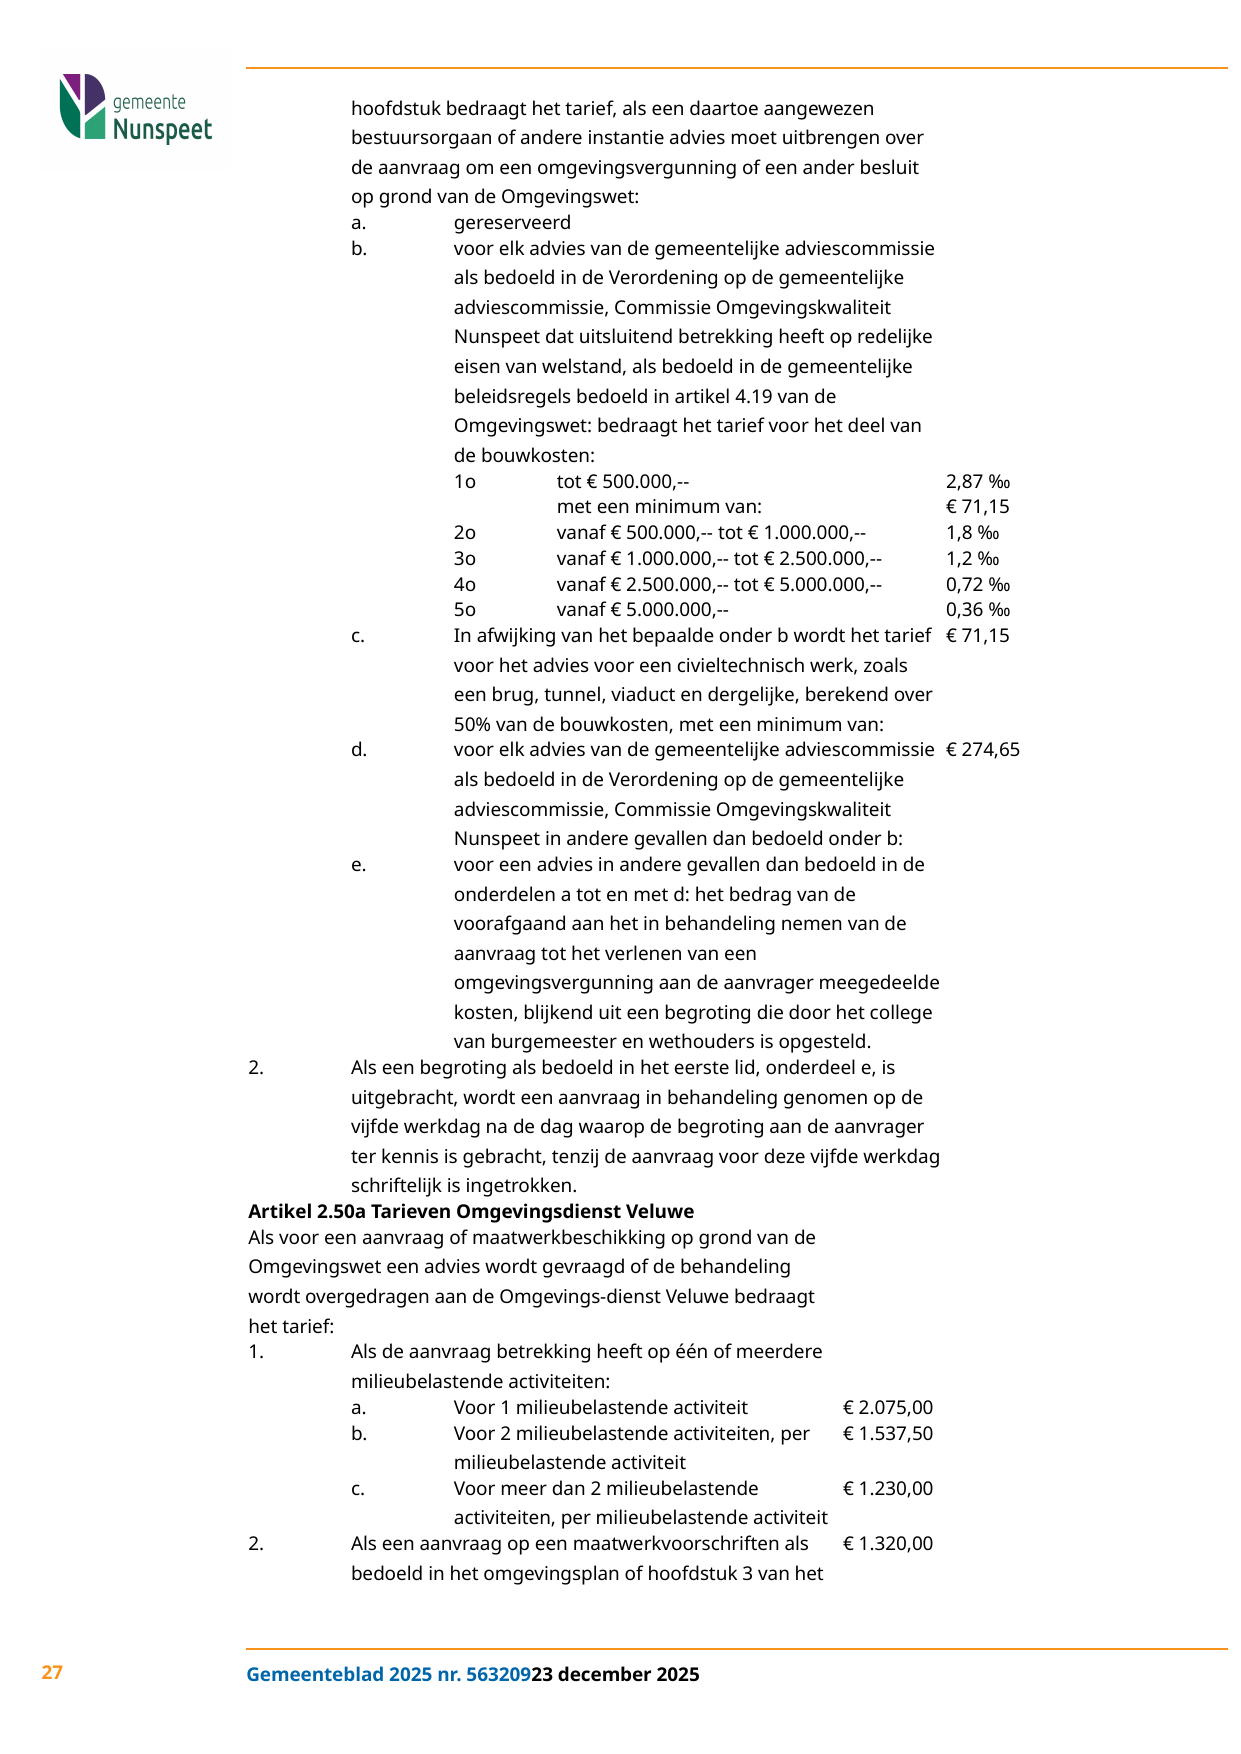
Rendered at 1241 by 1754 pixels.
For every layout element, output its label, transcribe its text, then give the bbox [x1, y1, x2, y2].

table_cell € 71,15 [946, 494, 1152, 519]
table_cell [248, 1420, 351, 1475]
table_cell gereserveerd [454, 209, 740, 235]
table_cell Als een begroting als bedoeld in het eerste lid, onderdeel e, is uitgebracht, wordt een aanvraag in behandeling genomen op de vijfde werkdag na de dag waarop de begroting aan de aanvrager ter kennis is gebracht, tenzij de aanvraag voor deze vijfde werkdag schriftelijk is ingetrokken. [351, 1054, 946, 1198]
table_cell € 1.320,00 [843, 1530, 1152, 1586]
table_cell [351, 596, 454, 622]
table_cell 1,2 ‰ [946, 545, 1152, 571]
picture [41, 47, 231, 172]
table_cell tot € 500.000,-- [557, 468, 946, 493]
table_cell voor elk advies van de gemeentelijke adviescommissie als bedoeld in de Verordening op de gemeentelijke adviescommissie, Commissie Omgevingskwaliteit Nunspeet dat uitsluitend betrekking heeft op redelijke eisen van welstand, als bedoeld in de gemeentelijke beleidsregels bedoeld in artikel 4.19 van de Omgevingswet: bedraagt het tarief voor het deel van de bouwkosten: [454, 235, 946, 468]
table_cell 2o [454, 519, 557, 545]
table_cell [351, 519, 454, 545]
table_cell [946, 235, 1152, 468]
table_cell [248, 571, 351, 596]
table_cell [248, 1394, 351, 1420]
table_cell [946, 851, 1152, 1054]
table_cell [946, 1054, 1152, 1198]
table_cell [454, 494, 557, 519]
table_cell Als een aanvraag op een maatwerkvoorschriften als bedoeld in het omgevingsplan of hoofdstuk 3 van het [351, 1530, 843, 1586]
table_cell vanaf € 5.000.000,-- [557, 596, 946, 622]
table_cell e. [351, 851, 454, 1054]
table_cell c. [351, 622, 454, 737]
table_cell € 274,65 [946, 737, 1152, 851]
table_cell voor een advies in andere gevallen dan bedoeld in de onderdelen a tot en met d: het bedrag van de voorafgaand aan het in behandeling nemen van de aanvraag tot het verlenen van een omgevingsvergunning aan de aanvrager meegedeelde kosten, blijkend uit een begroting die door het college van burgemeester en wethouders is opgesteld. [454, 851, 946, 1054]
table_cell a. [351, 1394, 454, 1420]
table_cell € 2.075,00 [843, 1394, 1152, 1420]
table_cell vanaf € 2.500.000,-- tot € 5.000.000,-- [557, 571, 946, 596]
table_cell [248, 851, 351, 1054]
table_cell [843, 1339, 1152, 1394]
table_cell vanaf € 500.000,-- tot € 1.000.000,-- [557, 519, 946, 545]
table_cell 2. [248, 1530, 351, 1586]
table_cell In afwijking van het bepaalde onder b wordt het tarief voor het advies voor een civieltechnisch werk, zoals een brug, tunnel, viaduct en dergelijke, berekend over 50% van de bouwkosten, met een minimum van: [454, 622, 946, 737]
table_cell b. [351, 1420, 454, 1475]
table_cell Als voor een aanvraag of maatwerkbeschikking op grond van de Omgevingswet een advies wordt gevraagd of de behandeling wordt overgedragen aan de Omgevings-dienst Veluwe bedraagt het tarief: [248, 1224, 843, 1339]
table_cell [248, 95, 351, 209]
table_cell [843, 1224, 1152, 1339]
table_cell [351, 468, 454, 493]
table_cell 1. [248, 1339, 351, 1394]
table_cell 5o [454, 596, 557, 622]
table_cell [248, 209, 351, 235]
table_cell 1,8 ‰ [946, 519, 1152, 545]
table_cell 2. [248, 1054, 351, 1198]
table_cell [946, 209, 1152, 235]
table_cell [351, 494, 454, 519]
table_cell Als de aanvraag betrekking heeft op één of meerdere milieubelastende activiteiten: [351, 1339, 843, 1394]
table_cell voor elk advies van de gemeentelijke adviescommissie als bedoeld in de Verordening op de gemeentelijke adviescommissie, Commissie Omgevingskwaliteit Nunspeet in andere gevallen dan bedoeld onder b: [454, 737, 946, 851]
table_cell [248, 737, 351, 851]
table_cell met een minimum van: [557, 494, 946, 519]
table_cell 4o [454, 571, 557, 596]
table_cell b. [351, 235, 454, 468]
table_cell Artikel 2.50a Tarieven Omgevingsdienst Veluwe [248, 1199, 843, 1224]
table_cell 3o [454, 545, 557, 571]
table_cell [248, 545, 351, 571]
table_cell [248, 519, 351, 545]
table_cell c. [351, 1475, 454, 1530]
table_cell [946, 95, 1152, 209]
table_cell [248, 494, 351, 519]
table_cell 0,72 ‰ [946, 571, 1152, 596]
table_cell 0,36 ‰ [946, 596, 1152, 622]
table_cell 2,87 ‰ [946, 468, 1152, 493]
table_cell [248, 468, 351, 493]
table_cell € 71,15 [946, 622, 1152, 737]
table_cell [351, 545, 454, 571]
table_cell € 1.230,00 [843, 1475, 1152, 1530]
table_cell € 1.537,50 [843, 1420, 1152, 1475]
table_cell hoofdstuk bedraagt het tarief, als een daartoe aangewezen bestuursorgaan of andere instantie advies moet uitbrengen over de aanvraag om een omgevingsvergunning of een ander besluit op grond van de Omgevingswet: [351, 95, 946, 209]
table_cell [248, 622, 351, 737]
table_cell Voor meer dan 2 milieubelastende activiteiten, per milieubelastende activiteit [454, 1475, 843, 1530]
table_cell [248, 235, 351, 468]
table_cell [351, 571, 454, 596]
table_cell 1o [454, 468, 557, 493]
table_cell [248, 1475, 351, 1530]
table_cell [740, 209, 946, 235]
table_cell Voor 2 milieubelastende activiteiten, per milieubelastende activiteit [454, 1420, 843, 1475]
table_cell [248, 596, 351, 622]
table_cell a. [351, 209, 454, 235]
table_cell vanaf € 1.000.000,-- tot € 2.500.000,-- [557, 545, 946, 571]
table_cell d. [351, 737, 454, 851]
table_cell Voor 1 milieubelastende activiteit [454, 1394, 843, 1420]
table_cell [843, 1199, 1152, 1224]
